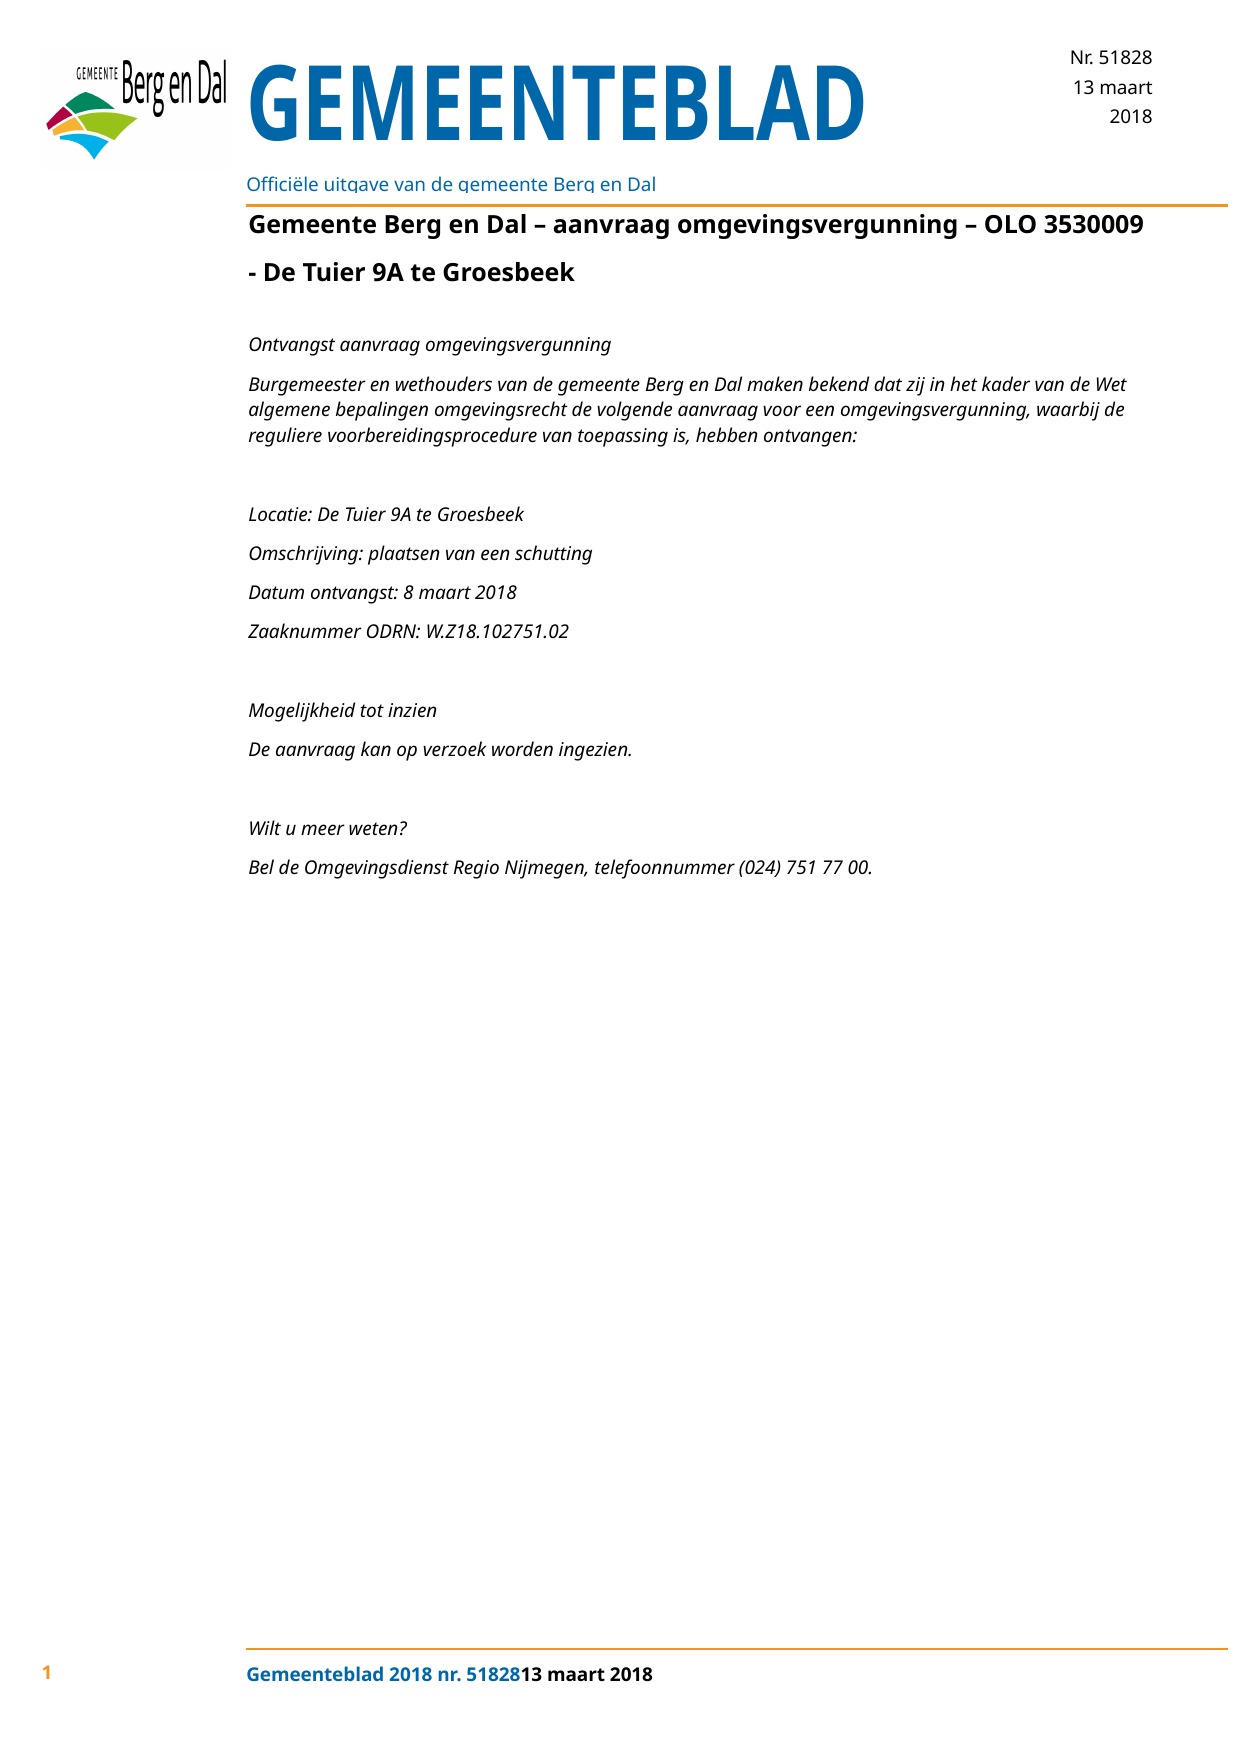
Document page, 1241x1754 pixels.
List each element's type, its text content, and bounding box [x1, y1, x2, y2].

text Locatie: De Tuier 9A te Groesbeek [248, 501, 1152, 526]
text Gemeente Berg en Dal – aanvraag omgevingsvergunning – OLO 3530009 - De Tuier 9A te Groesbeek [248, 207, 1152, 288]
text De aanvraag kan op verzoek worden ingezien. [248, 736, 1152, 762]
text Ontvangst aanvraag omgevingsvergunning [248, 331, 1152, 357]
text Omschrijving: plaatsen van een schutting [248, 540, 1152, 566]
text Wilt u meer weten? [248, 815, 1152, 841]
text Bel de Omgevingsdienst Regio Nijmegen, telefoonnummer (024) 751 77 00. [248, 854, 1152, 880]
text Burgemeester en wethouders van de gemeente Berg en Dal maken bekend dat zij in het kader van de Wet algemene bepalingen omgevingsrecht de volgende aanvraag voor een omgevingsvergunning, waarbij de reguliere voorbereidingsprocedure van toepassing is, hebben ontvangen: [248, 371, 1152, 448]
picture [41, 47, 231, 172]
text Zaaknummer ODRN: W.Z18.102751.02 [248, 618, 1152, 644]
text Mogelijkheid tot inzien [248, 697, 1152, 723]
text Datum ontvangst: 8 maart 2018 [248, 579, 1152, 605]
